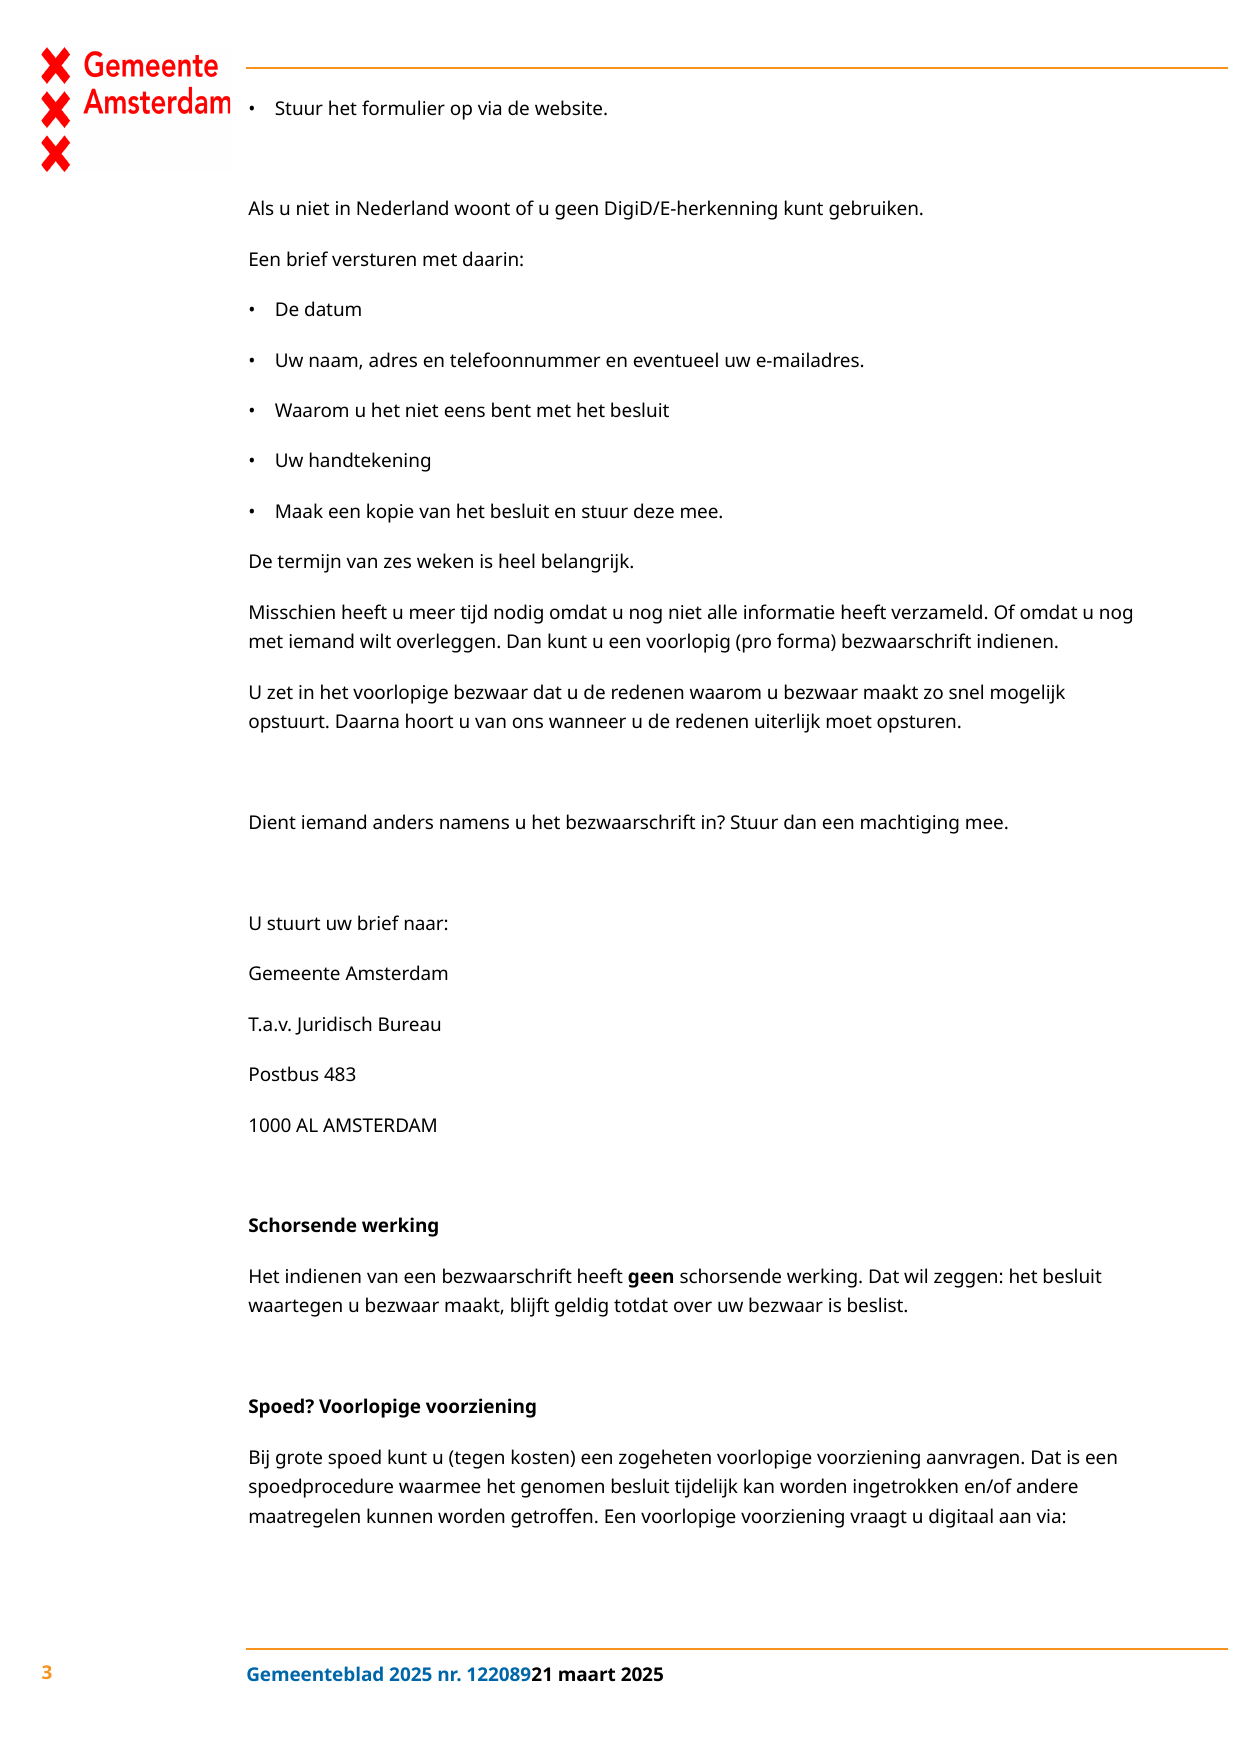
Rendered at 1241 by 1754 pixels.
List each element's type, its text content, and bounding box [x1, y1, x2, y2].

text Bij grote spoed kunt u (tegen kosten) een zogeheten voorlopige voorziening aanvragen. Dat is een spoedprocedure waarmee het genomen besluit tijdelijk kan worden ingetrokken en/of andere maatregelen kunnen worden getroffen. Een voorlopige voorziening vraagt u digitaal aan via: [248, 1444, 1152, 1529]
picture [41, 47, 231, 172]
text Gemeente Amsterdam [248, 961, 1152, 986]
text Postbus 483 [248, 1061, 1152, 1087]
text • Waarom u het niet eens bent met het besluit [248, 397, 1152, 423]
text Misschien heeft u meer tijd nodig omdat u nog niet alle informatie heeft verzameld. Of omdat u nog met iemand wilt overleggen. Dan kunt u een voorlopig (pro forma) bezwaarschrift indienen. [248, 599, 1152, 654]
text • De datum [248, 296, 1152, 322]
text Dient iemand anders namens u het bezwaarschrift in? Stuur dan een machtiging mee. [248, 809, 1152, 835]
text Spoed? Voorlopige voorziening [248, 1393, 1152, 1419]
text • Maak een kopie van het besluit en stuur deze mee. [248, 498, 1152, 524]
text U stuurt uw brief naar: [248, 910, 1152, 936]
text Als u niet in Nederland woont of u geen DigiD/E-herkenning kunt gebruiken. [248, 196, 1152, 221]
text Een brief versturen met daarin: [248, 246, 1152, 272]
text • Uw handtekening [248, 448, 1152, 473]
text T.a.v. Juridisch Bureau [248, 1011, 1152, 1037]
text U zet in het voorlopige bezwaar dat u de redenen waarom u bezwaar maakt zo snel mogelijk opstuurt. Daarna hoort u van ons wanneer u de redenen uiterlijk moet opsturen. [248, 679, 1152, 734]
text Het indienen van een bezwaarschrift heeft geen schorsende werking. Dat wil zeggen: het besluit waartegen u bezwaar maakt, blijft geldig totdat over uw bezwaar is beslist. [248, 1263, 1152, 1318]
text Schorsende werking [248, 1213, 1152, 1238]
text De termijn van zes weken is heel belangrijk. [248, 548, 1152, 574]
text 1000 AL AMSTERDAM [248, 1112, 1152, 1138]
text • Uw naam, adres en telefoonnummer en eventueel uw e-mailadres. [248, 347, 1152, 373]
text • Stuur het formulier op via de website. [248, 95, 1152, 121]
